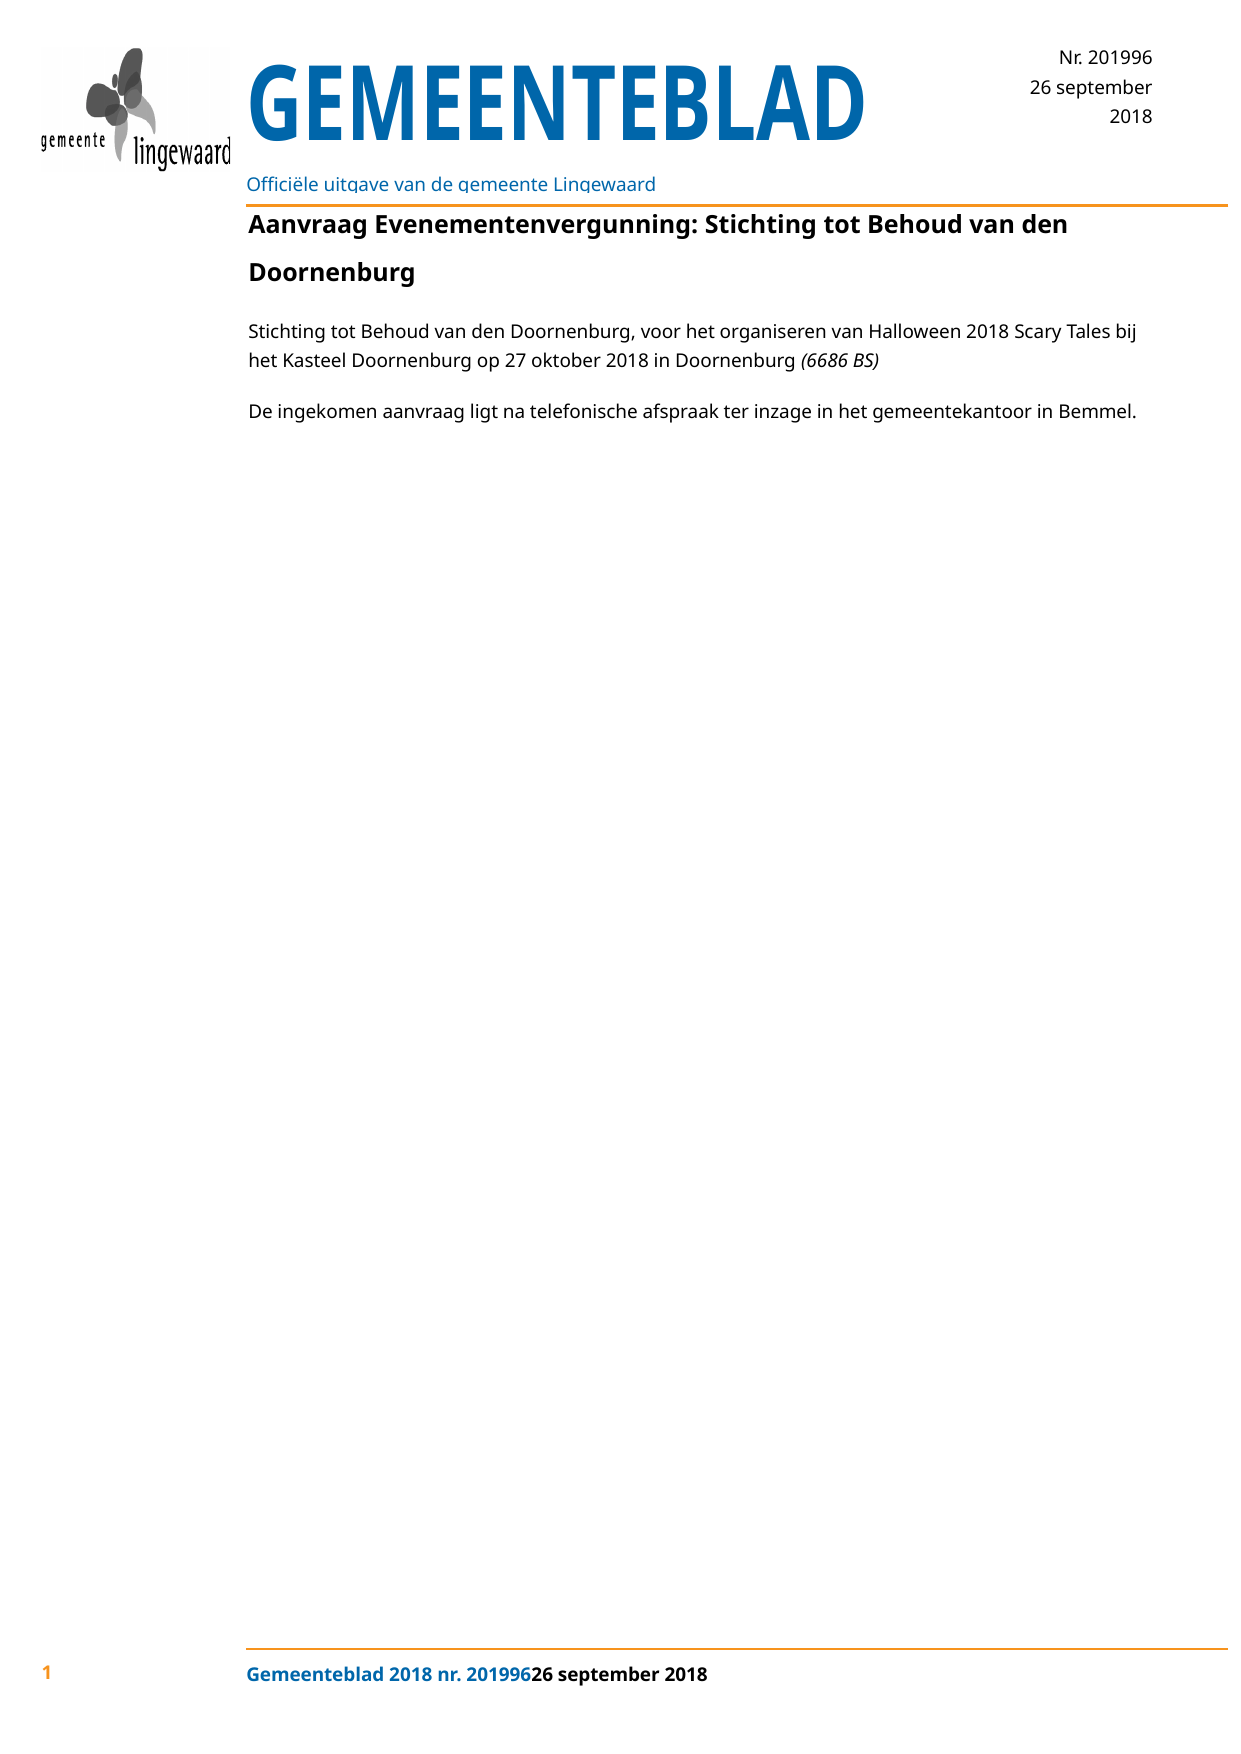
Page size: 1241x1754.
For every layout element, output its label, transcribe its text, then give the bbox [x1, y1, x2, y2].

picture [41, 47, 231, 172]
text Stichting tot Behoud van den Doornenburg, voor het organiseren van Halloween 2018 Scary Tales bij het Kasteel Doornenburg op 27 oktober 2018 in Doornenburg (6686 BS) [248, 318, 1152, 373]
text Aanvraag Evenementenvergunning: Stichting tot Behoud van den Doornenburg [248, 207, 1152, 288]
text De ingekomen aanvraag ligt na telefonische afspraak ter inzage in het gemeentekantoor in Bemmel. [248, 398, 1152, 424]
